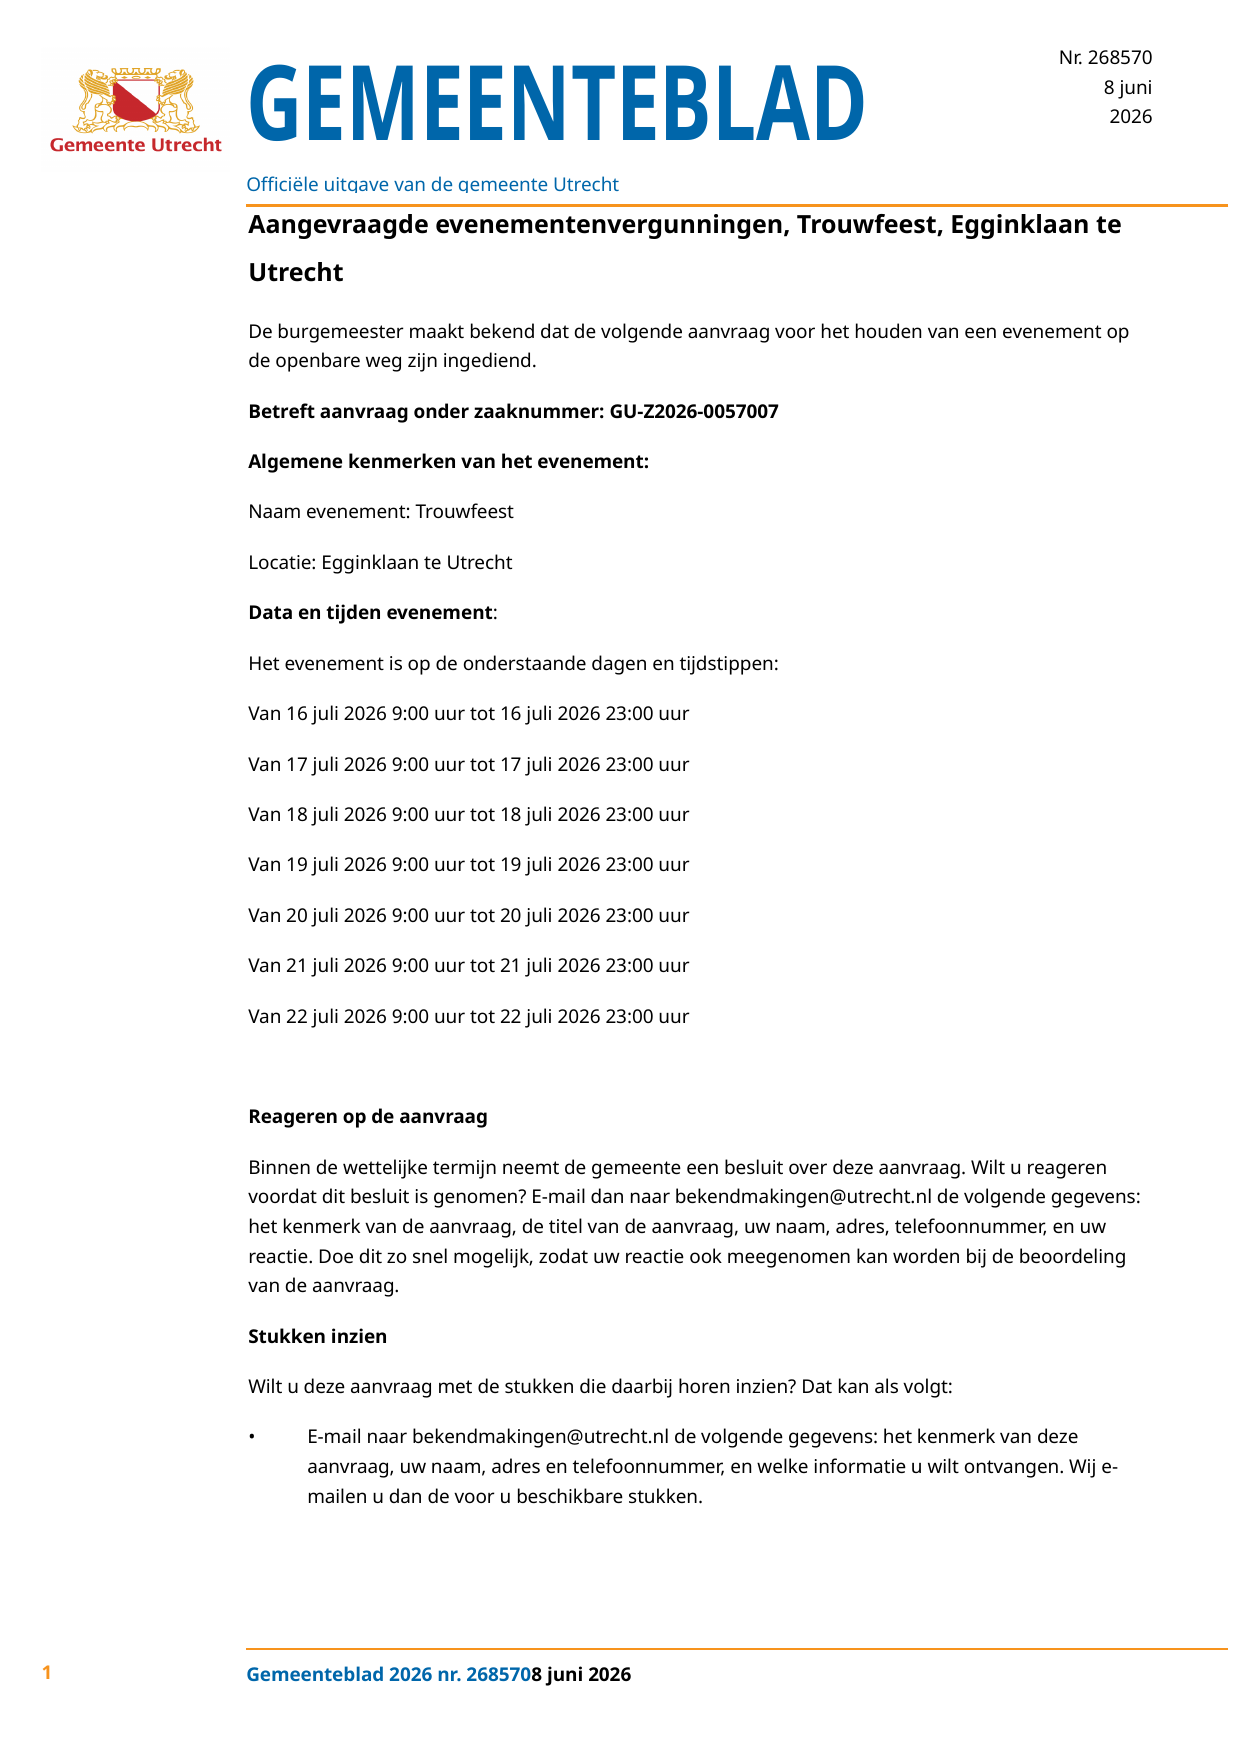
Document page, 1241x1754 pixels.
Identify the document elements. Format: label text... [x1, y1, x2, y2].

text Van 21 juli 2026 9:00 uur tot 21 juli 2026 23:00 uur [248, 952, 1152, 978]
text Van 17 juli 2026 9:00 uur tot 17 juli 2026 23:00 uur [248, 751, 1152, 777]
text De burgemeester maakt bekend dat de volgende aanvraag voor het houden van een evenement op de openbare weg zijn ingediend. [248, 318, 1152, 373]
text Van 18 juli 2026 9:00 uur tot 18 juli 2026 23:00 uur [248, 801, 1152, 827]
text Van 19 juli 2026 9:00 uur tot 19 juli 2026 23:00 uur [248, 852, 1152, 877]
list E-mail naar bekendmakingen@utrecht.nl de volgende gegevens: het kenmerk van deze aanvraag, uw naam, adres en telefoonnummer, en welke informatie u wilt ontvangen. Wij e-mailen u dan de voor u beschikbare stukken. [248, 1424, 1152, 1509]
text Aangevraagde evenementenvergunningen, Trouwfeest, Egginklaan te Utrecht [248, 207, 1152, 288]
text Van 16 juli 2026 9:00 uur tot 16 juli 2026 23:00 uur [248, 700, 1152, 726]
picture [41, 47, 231, 172]
text Data en tijden evenement: [248, 599, 1152, 625]
text Van 22 juli 2026 9:00 uur tot 22 juli 2026 23:00 uur [248, 1003, 1152, 1029]
text Algemene kenmerken van het evenement: [248, 448, 1152, 474]
text Binnen de wettelijke termijn neemt de gemeente een besluit over deze aanvraag. Wilt u reageren voordat dit besluit is genomen? E-mail dan naar bekendmakingen@utrecht.nl de volgende gegevens: het kenmerk van de aanvraag, de titel van de aanvraag, uw naam, adres, telefoonnummer, en uw reactie. Doe dit zo snel mogelijk, zodat uw reactie ook meegenomen kan worden bij de beoordeling van de aanvraag. [248, 1154, 1152, 1298]
text Naam evenement: Trouwfeest [248, 499, 1152, 524]
text Locatie: Egginklaan te Utrecht [248, 549, 1152, 575]
text Wilt u deze aanvraag met de stukken die daarbij horen inzien? Dat kan als volgt: [248, 1373, 1152, 1399]
text Reageren op de aanvraag [248, 1104, 1152, 1129]
text Stukken inzien [248, 1323, 1152, 1349]
text Betreft aanvraag onder zaaknummer: GU-Z2026-0057007 [248, 398, 1152, 424]
text Het evenement is op de onderstaande dagen en tijdstippen: [248, 650, 1152, 676]
text Van 20 juli 2026 9:00 uur tot 20 juli 2026 23:00 uur [248, 902, 1152, 928]
